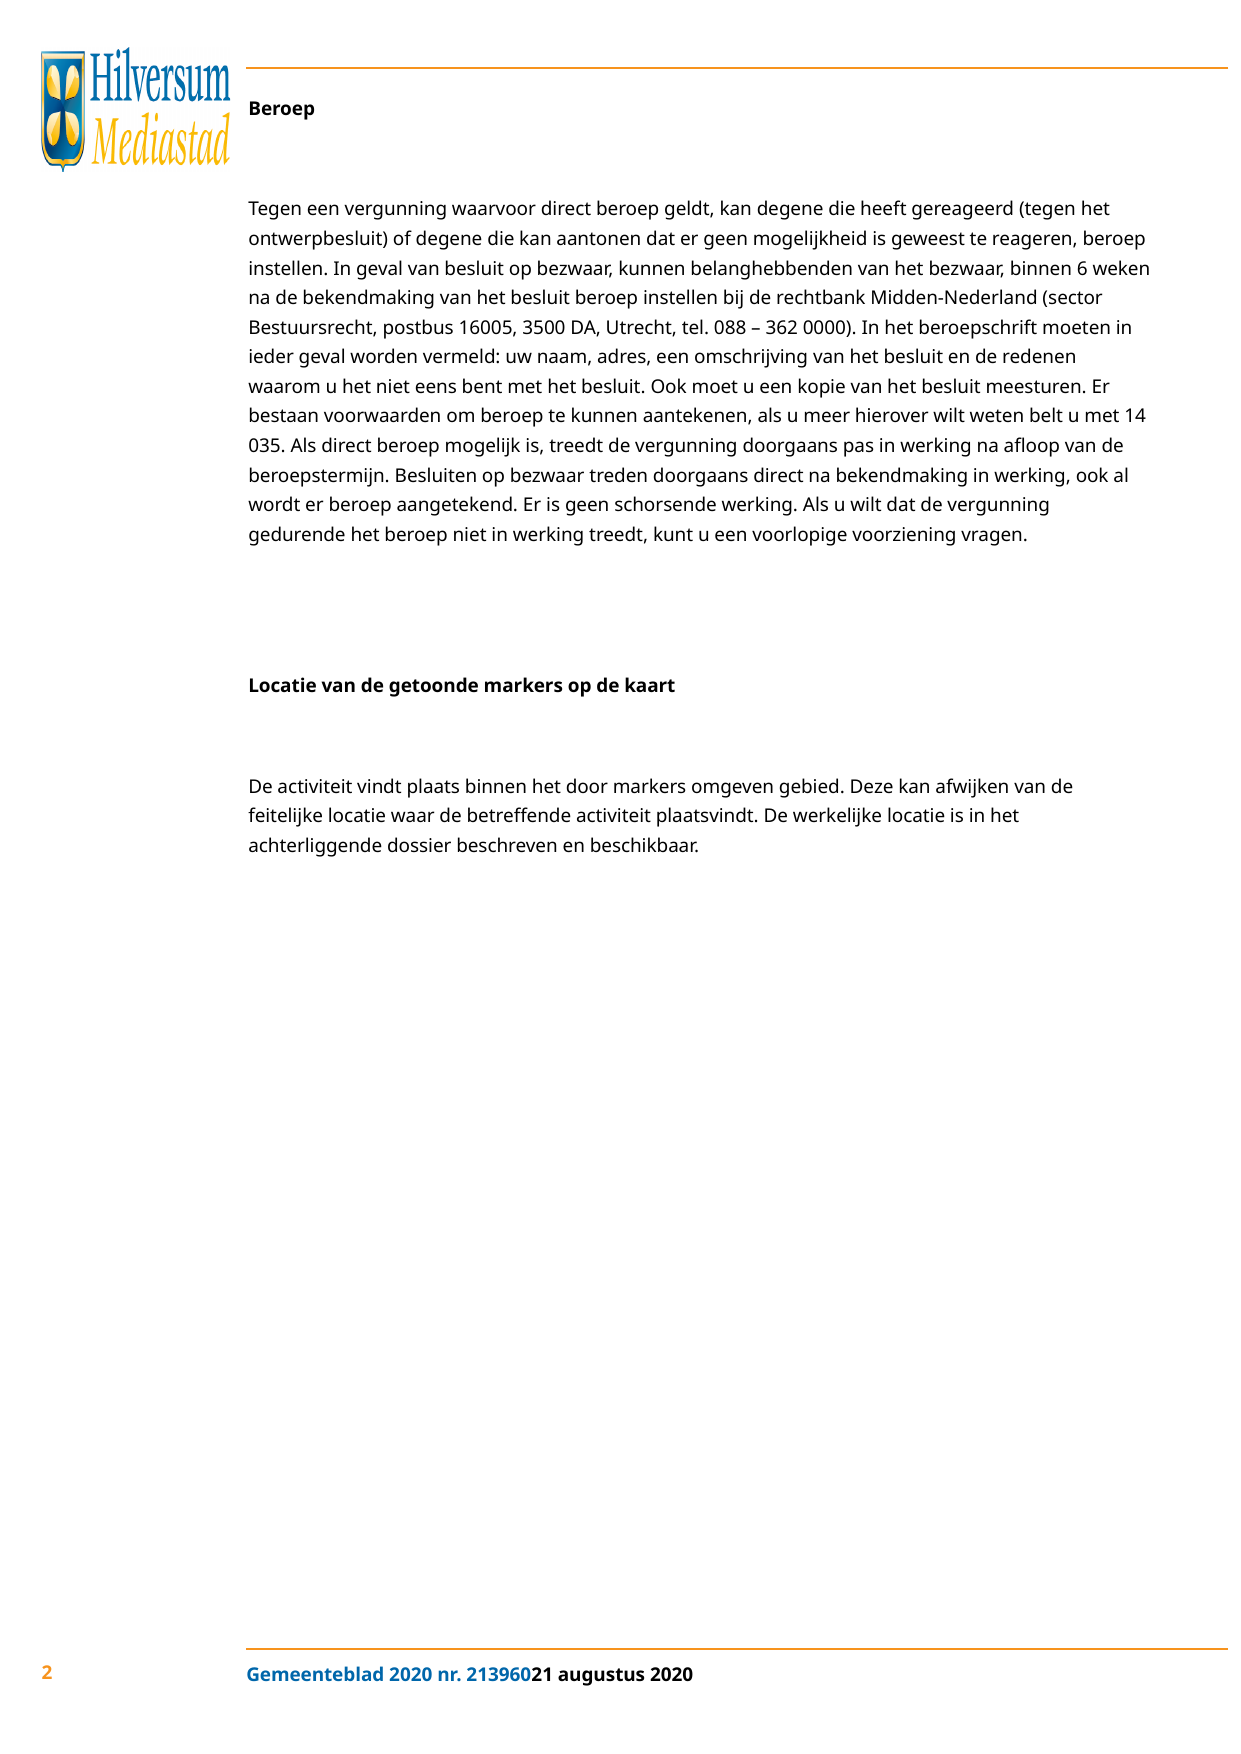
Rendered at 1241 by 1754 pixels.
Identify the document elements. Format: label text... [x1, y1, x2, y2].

picture [41, 47, 231, 172]
text Tegen een vergunning waarvoor direct beroep geldt, kan degene die heeft gereageerd (tegen het ontwerpbesluit) of degene die kan aantonen dat er geen mogelijkheid is geweest te reageren, beroep instellen. In geval van besluit op bezwaar, kunnen belanghebbenden van het bezwaar, binnen 6 weken na de bekendmaking van het besluit beroep instellen bij de rechtbank Midden-Nederland (sector Bestuursrecht, postbus 16005, 3500 DA, Utrecht, tel. 088 – 362 0000). In het beroepschrift moeten in ieder geval worden vermeld: uw naam, adres, een omschrijving van het besluit en de redenen waarom u het niet eens bent met het besluit. Ook moet u een kopie van het besluit meesturen. Er bestaan voorwaarden om beroep te kunnen aantekenen, als u meer hierover wilt weten belt u met 14 035. Als direct beroep mogelijk is, treedt de vergunning doorgaans pas in werking na afloop van de beroepstermijn. Besluiten op bezwaar treden doorgaans direct na bekendmaking in werking, ook al wordt er beroep aangetekend. Er is geen schorsende werking. Als u wilt dat de vergunning gedurende het beroep niet in werking treedt, kunt u een voorlopige voorziening vragen. [248, 196, 1152, 547]
text De activiteit vindt plaats binnen het door markers omgeven gebied. Deze kan afwijken van de feitelijke locatie waar de betreffende activiteit plaatsvindt. De werkelijke locatie is in het achterliggende dossier beschreven en beschikbaar. [248, 773, 1152, 858]
text Beroep [248, 95, 1152, 121]
text Locatie van de getoonde markers op de kaart [248, 672, 1152, 698]
